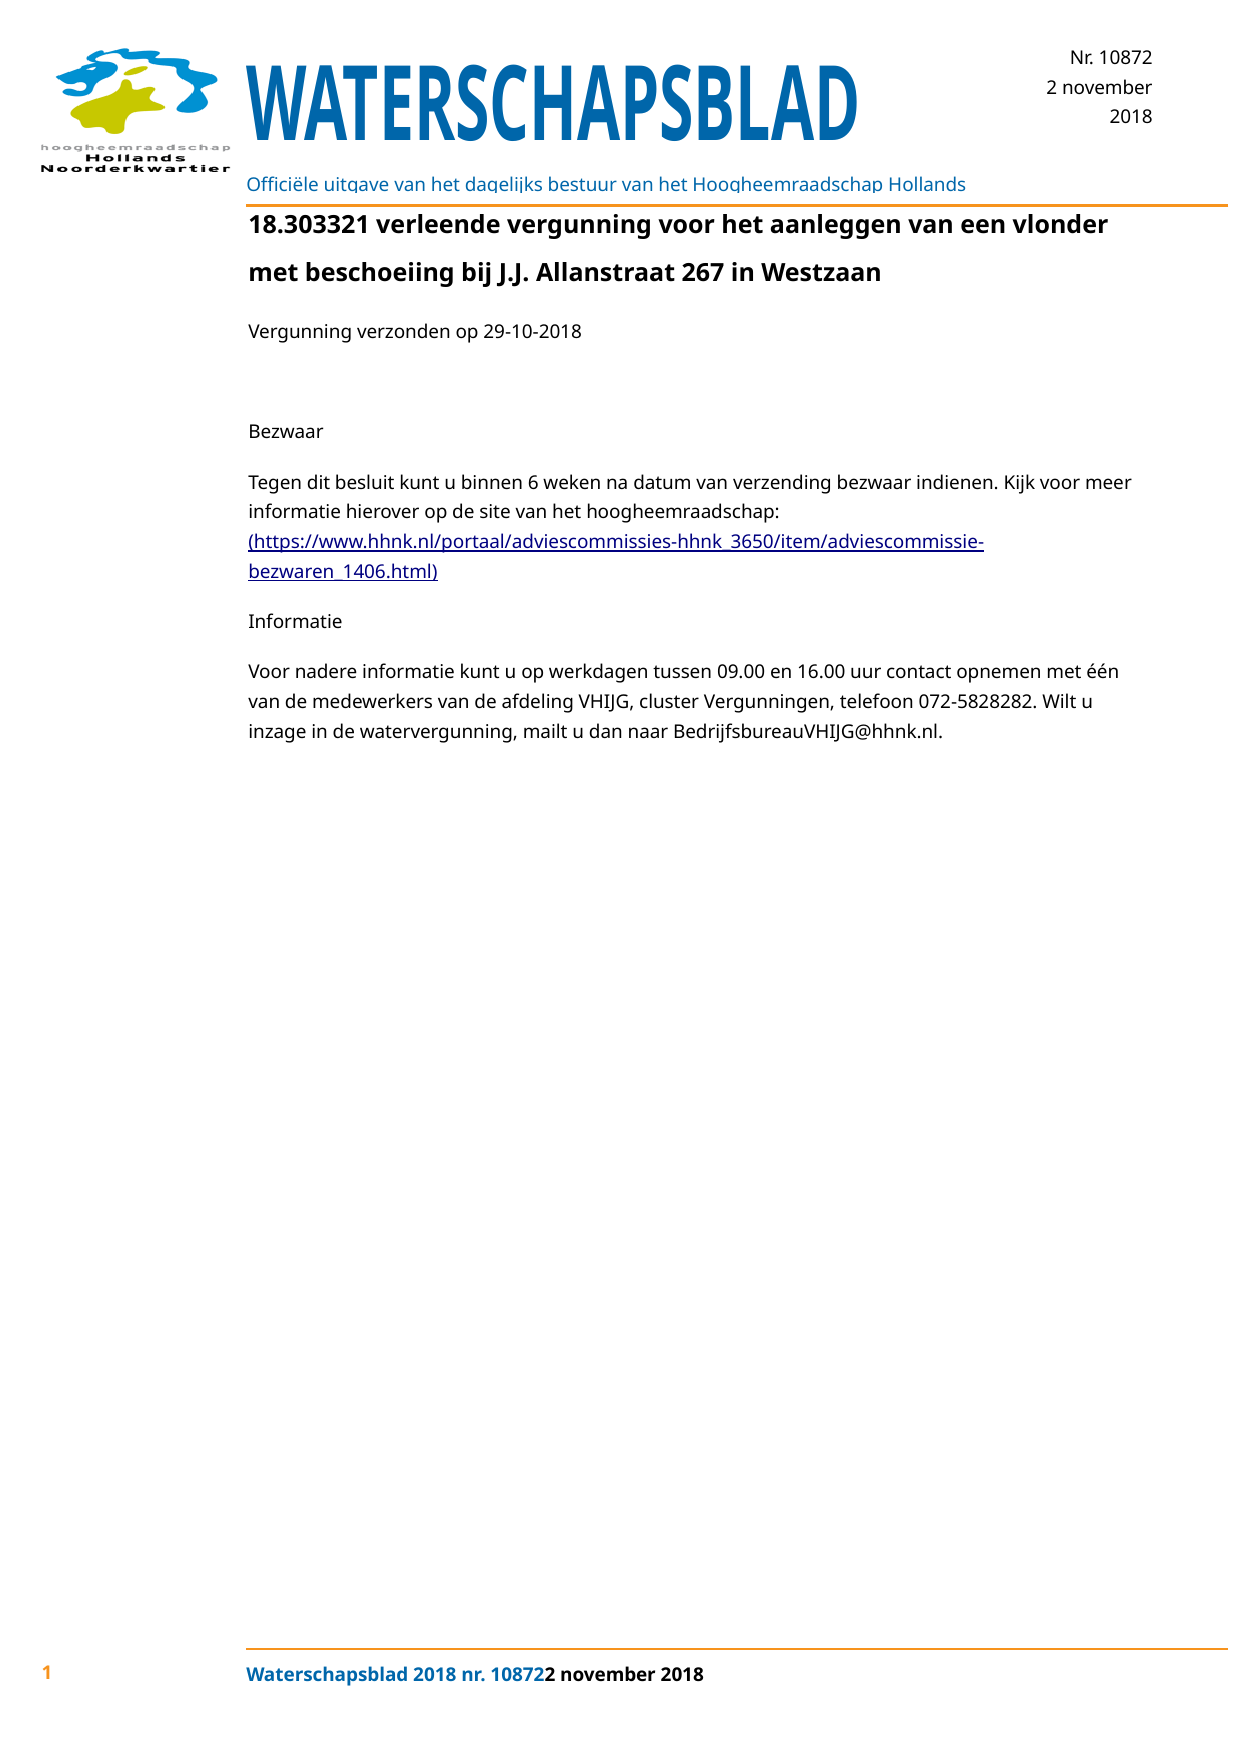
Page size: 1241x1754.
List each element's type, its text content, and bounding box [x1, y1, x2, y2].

text Voor nadere informatie kunt u op werkdagen tussen 09.00 en 16.00 uur contact opnemen met één van de medewerkers van de afdeling VHIJG, cluster Vergunningen, telefoon 072-5828282. Wilt u inzage in de watervergunning, mailt u dan naar BedrijfsbureauVHIJG@hhnk.nl. [248, 659, 1152, 744]
text 18.303321 verleende vergunning voor het aanleggen van een vlonder met beschoeiing bij J.J. Allanstraat 267 in Westzaan [248, 207, 1152, 288]
text Informatie [248, 608, 1152, 634]
text Tegen dit besluit kunt u binnen 6 weken na datum van verzending bezwaar indienen. Kijk voor meer informatie hierover op de site van het hoogheemraadschap: (https://www.hhnk.nl/portaal/adviescommissies-hhnk_3650/item/adviescommissie-bezwaren_1406.html) [248, 469, 1152, 584]
picture [41, 47, 231, 172]
text Bezwaar [248, 419, 1152, 444]
text Vergunning verzonden op 29-10-2018 [248, 318, 1152, 344]
